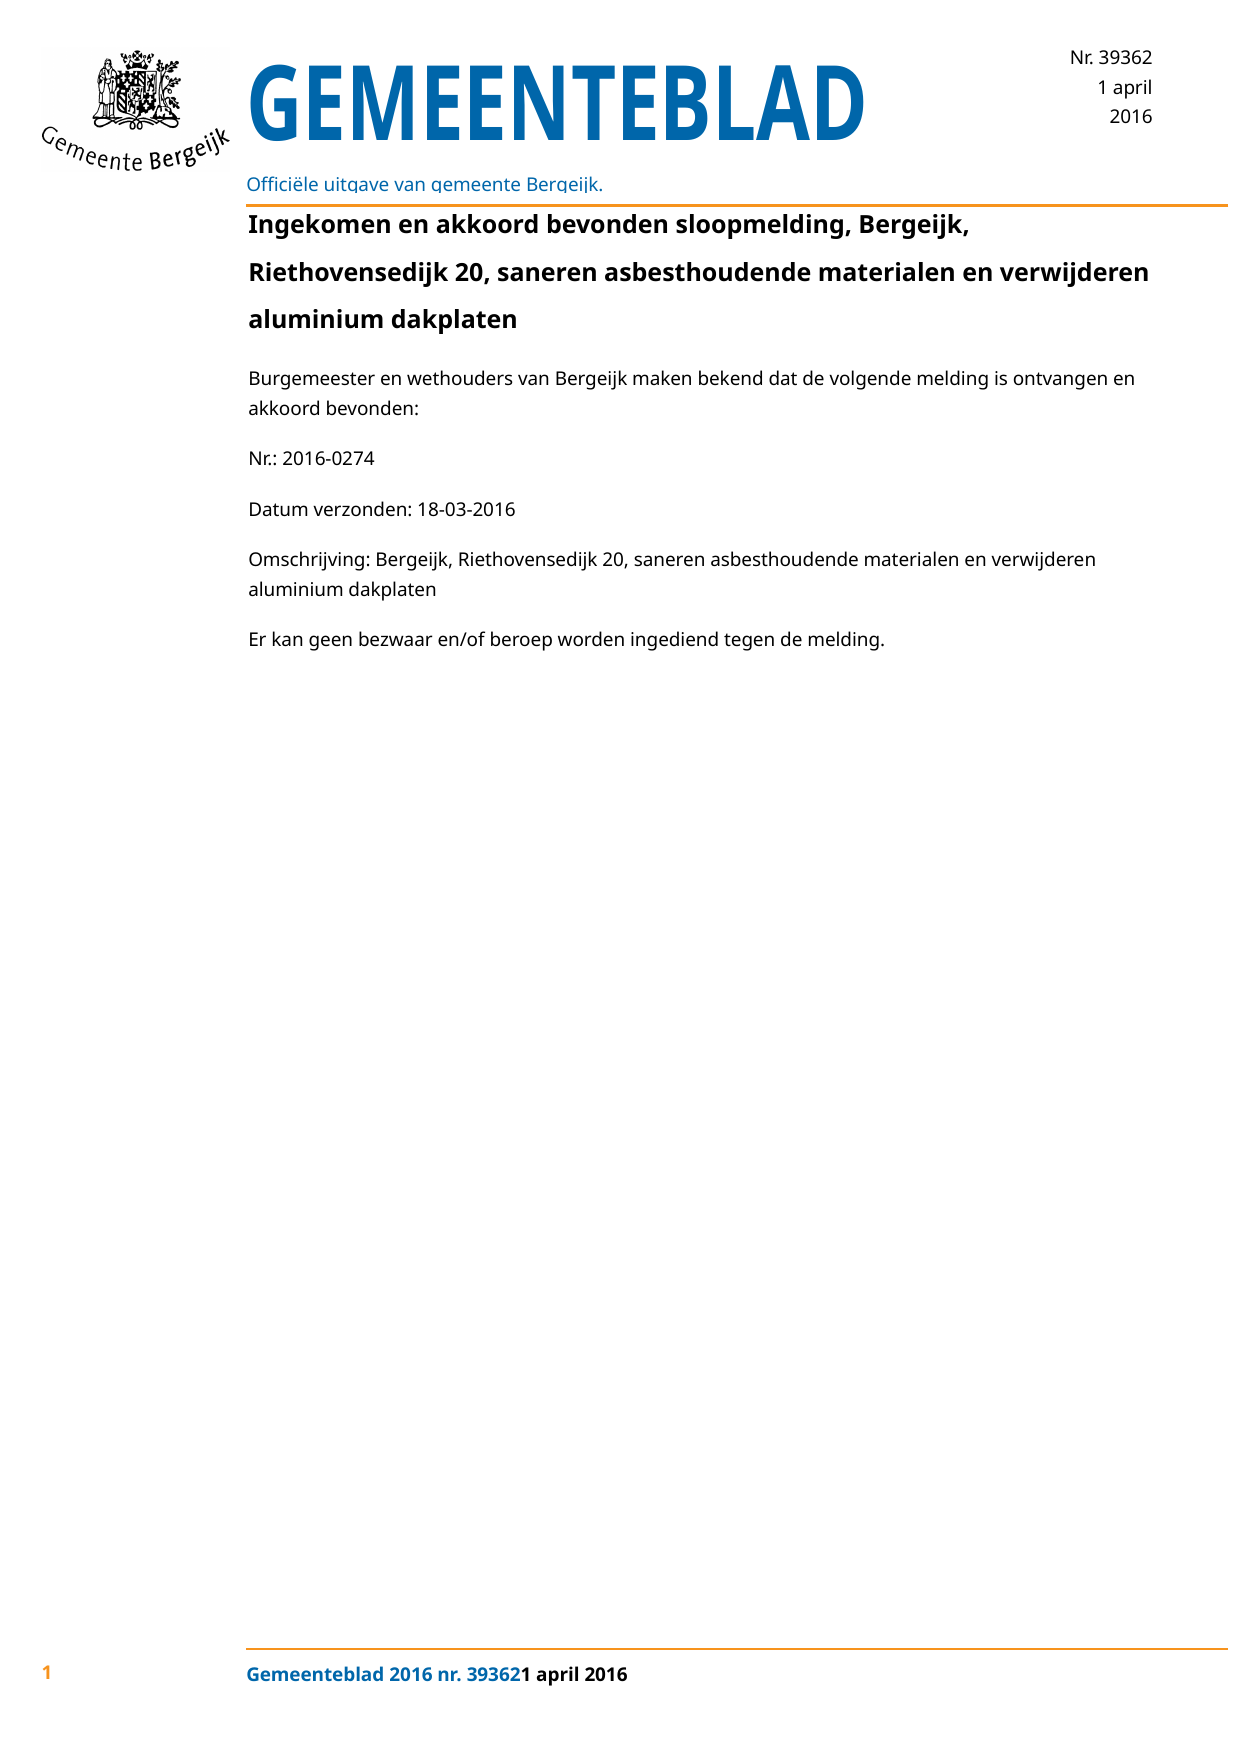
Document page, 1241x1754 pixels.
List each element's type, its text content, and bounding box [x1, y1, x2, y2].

text Omschrijving: Bergeijk, Riethovensedijk 20, saneren asbesthoudende materialen en verwijderen aluminium dakplaten [248, 546, 1152, 602]
text Er kan geen bezwaar en/of beroep worden ingediend tegen de melding. [248, 626, 1152, 652]
text Ingekomen en akkoord bevonden sloopmelding, Bergeijk, Riethovensedijk 20, saneren asbesthoudende materialen en verwijderen aluminium dakplaten [248, 207, 1152, 336]
text Burgemeester en wethouders van Bergeijk maken bekend dat de volgende melding is ontvangen en akkoord bevonden: [248, 366, 1152, 421]
text Datum verzonden: 18-03-2016 [248, 496, 1152, 522]
picture [41, 47, 231, 172]
text Nr.: 2016-0274 [248, 446, 1152, 471]
